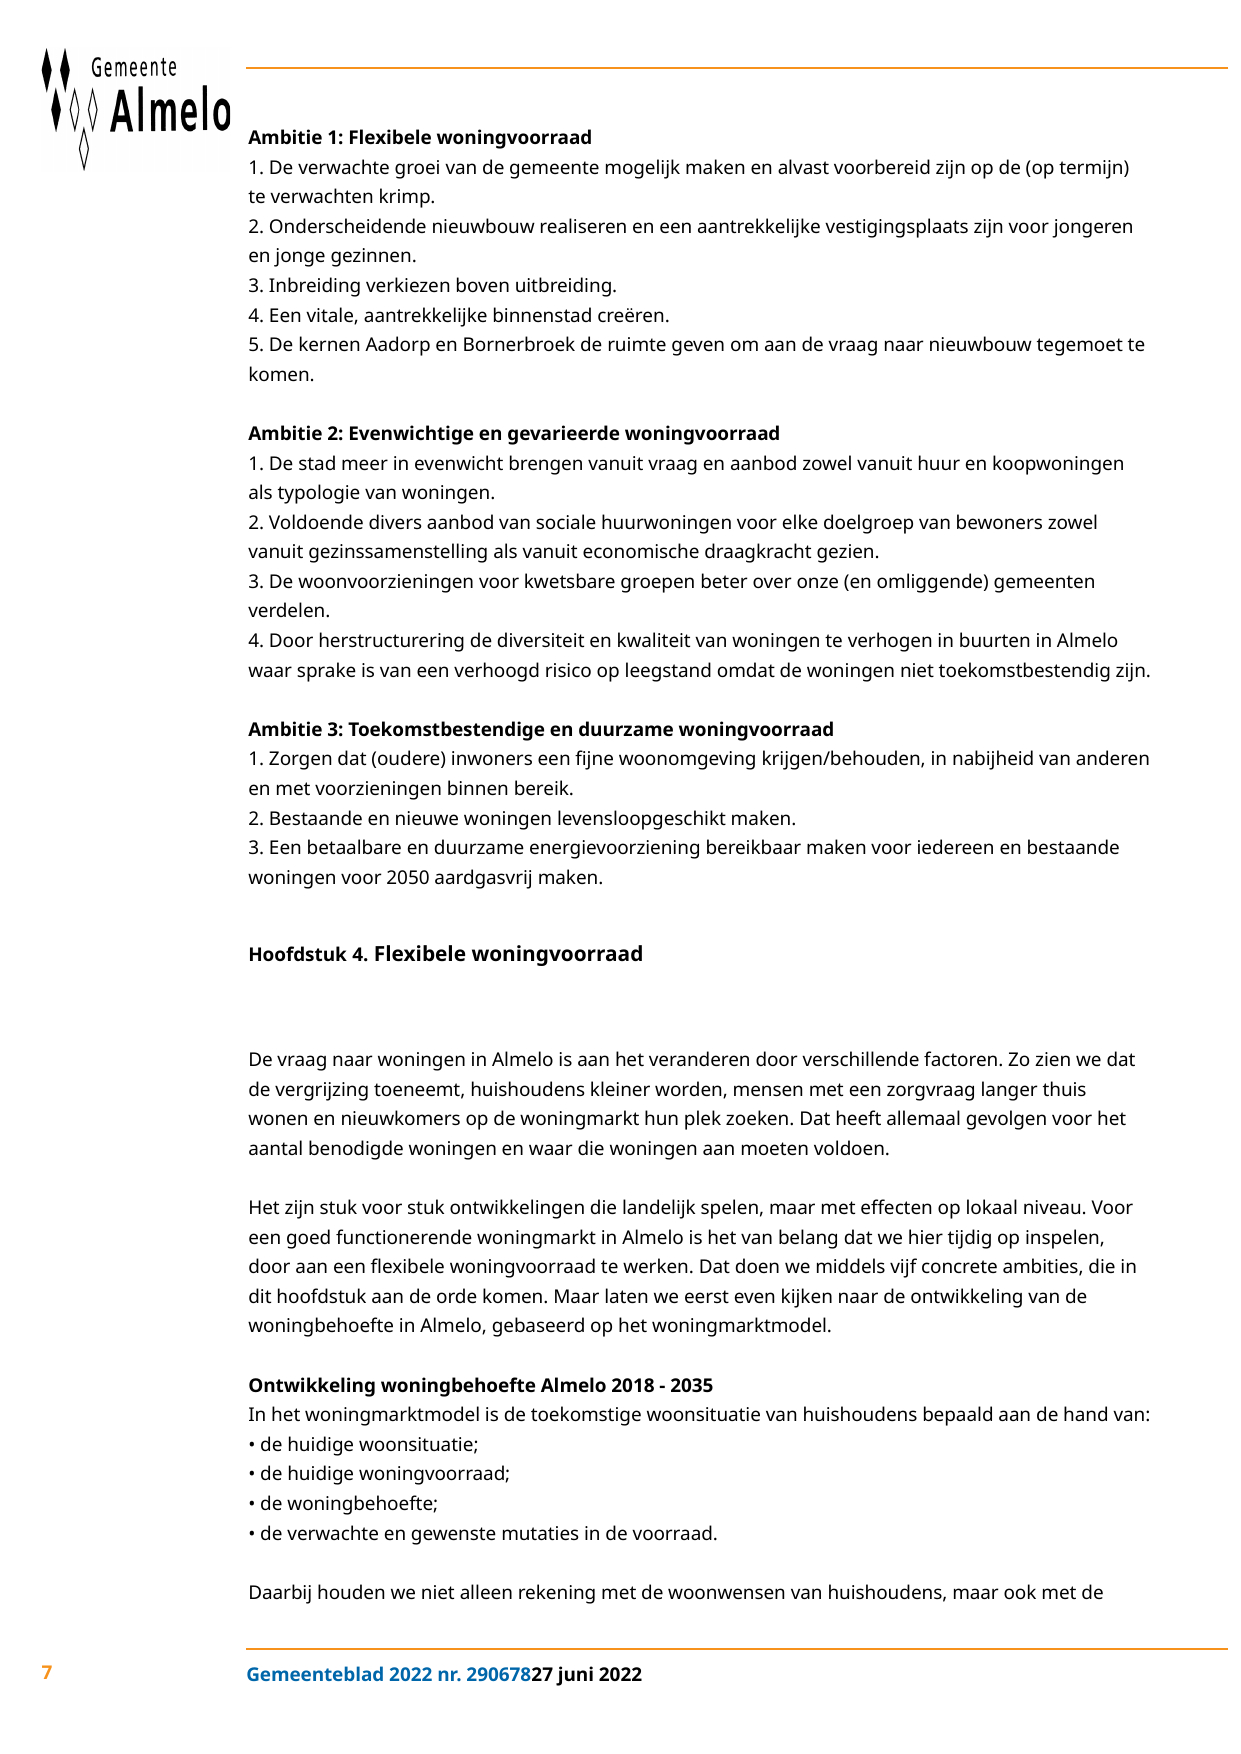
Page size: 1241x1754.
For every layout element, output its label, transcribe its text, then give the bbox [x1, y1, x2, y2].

text In het woningmarktmodel is de toekomstige woonsituatie van huishoudens bepaald aan de hand van: [248, 1401, 1152, 1427]
text 1. De verwachte groei van de gemeente mogelijk maken en alvast voorbereid zijn op de (op termijn) te verwachten krimp. [248, 154, 1152, 209]
text 2. Onderscheidende nieuwbouw realiseren en een aantrekkelijke vestigingsplaats zijn voor jongeren en jonge gezinnen. [248, 213, 1152, 268]
text Ontwikkeling woningbehoefte Almelo 2018 - 2035 [248, 1372, 1152, 1398]
text 1. Zorgen dat (oudere) inwoners een fijne woonomgeving krijgen/behouden, in nabijheid van anderen en met voorzieningen binnen bereik. [248, 746, 1152, 801]
text 3. Een betaalbare en duurzame energievoorziening bereikbaar maken voor iedereen en bestaande woningen voor 2050 aardgasvrij maken. [248, 834, 1152, 890]
text Ambitie 3: Toekomstbestendige en duurzame woningvoorraad [248, 716, 1152, 742]
text 5. De kernen Aadorp en Bornerbroek de ruimte geven om aan de vraag naar nieuwbouw tegemoet te komen. [248, 331, 1152, 387]
text 2. Bestaande en nieuwe woningen levensloopgeschikt maken. [248, 805, 1152, 831]
text 3. Inbreiding verkiezen boven uitbreiding. [248, 272, 1152, 298]
text 3. De woonvoorzieningen voor kwetsbare groepen beter over onze (en omliggende) gemeenten verdelen. [248, 568, 1152, 623]
text Hoofdstuk 4. Flexibele woningvoorraad [248, 939, 1152, 968]
text Ambitie 2: Evenwichtige en gevarieerde woningvoorraad [248, 420, 1152, 446]
text Daarbij houden we niet alleen rekening met de woonwensen van huishoudens, maar ook met de [248, 1579, 1152, 1605]
text • de verwachte en gewenste mutaties in de voorraad. [248, 1520, 1152, 1546]
picture [41, 47, 231, 172]
text Het zijn stuk voor stuk ontwikkelingen die landelijk spelen, maar met effecten op lokaal niveau. Voor een goed functionerende woningmarkt in Almelo is het van belang dat we hier tijdig op inspelen, door aan een flexibele woningvoorraad te werken. Dat doen we middels vijf concrete ambities, die in dit hoofdstuk aan de orde komen. Maar laten we eerst even kijken naar de ontwikkeling van de woningbehoefte in Almelo, gebaseerd op het woningmarktmodel. [248, 1194, 1152, 1338]
text Ambitie 1: Flexibele woningvoorraad [248, 124, 1152, 150]
text • de woningbehoefte; [248, 1490, 1152, 1516]
text 2. Voldoende divers aanbod van sociale huurwoningen voor elke doelgroep van bewoners zowel vanuit gezinssamenstelling als vanuit economische draagkracht gezien. [248, 509, 1152, 564]
text 4. Door herstructurering de diversiteit en kwaliteit van woningen te verhogen in buurten in Almelo waar sprake is van een verhoogd risico op leegstand omdat de woningen niet toekomstbestendig zijn. [248, 627, 1152, 683]
text De vraag naar woningen in Almelo is aan het veranderen door verschillende factoren. Zo zien we dat de vergrijzing toeneemt, huishoudens kleiner worden, mensen met een zorgvraag langer thuis wonen en nieuwkomers op de woningmarkt hun plek zoeken. Dat heeft allemaal gevolgen voor het aantal benodigde woningen en waar die woningen aan moeten voldoen. [248, 1046, 1152, 1161]
text • de huidige woningvoorraad; [248, 1461, 1152, 1486]
text • de huidige woonsituatie; [248, 1431, 1152, 1457]
text 4. Een vitale, aantrekkelijke binnenstad creëren. [248, 302, 1152, 328]
text 1. De stad meer in evenwicht brengen vanuit vraag en aanbod zowel vanuit huur en koopwoningen als typologie van woningen. [248, 450, 1152, 505]
